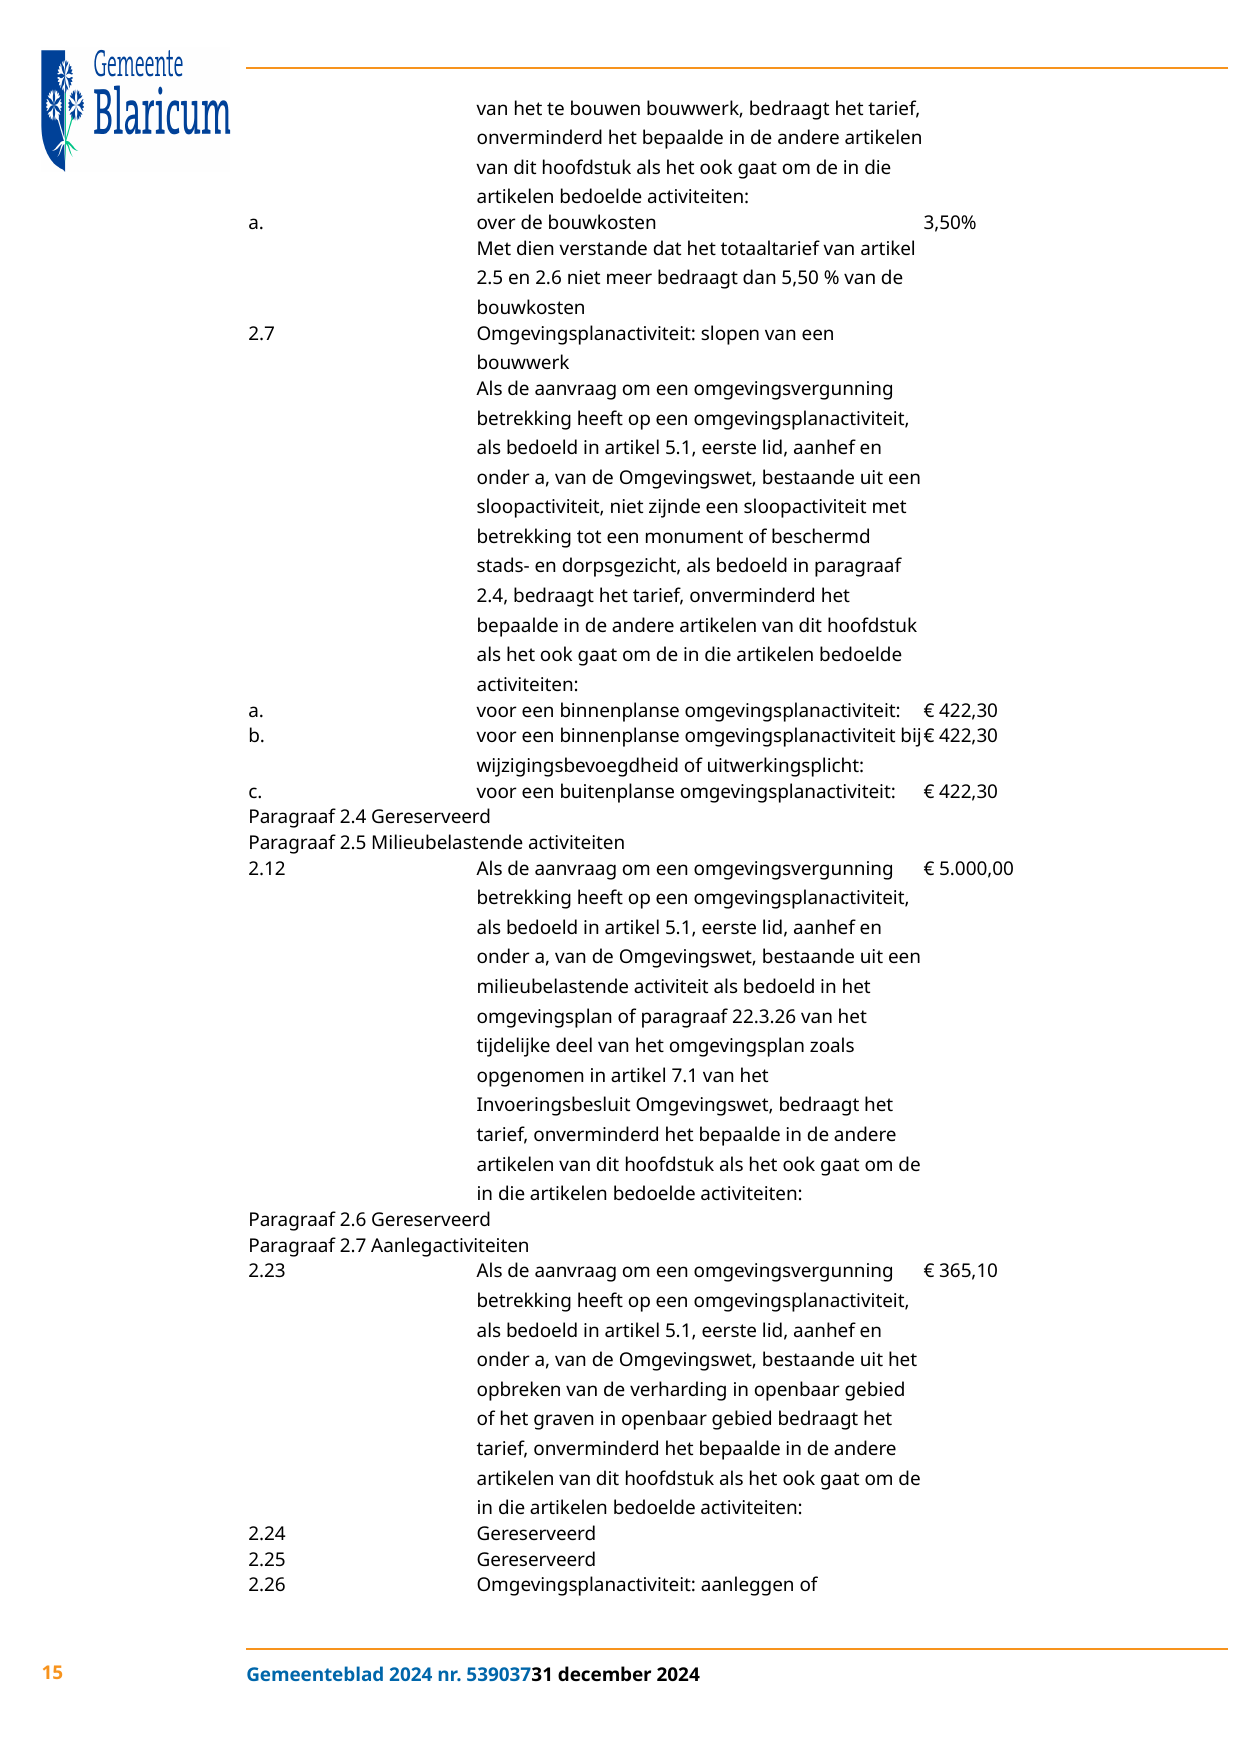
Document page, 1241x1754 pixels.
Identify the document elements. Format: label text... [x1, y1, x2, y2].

table_cell [923, 235, 1152, 320]
table_cell 2.23 [248, 1258, 476, 1520]
table_cell € 422,30 [923, 778, 1152, 803]
table_cell Omgevingsplanactiviteit: aanleggen of [476, 1571, 923, 1597]
table_cell Paragraaf 2.5 Milieubelastende activiteiten [248, 829, 923, 855]
table_cell voor een buitenplanse omgevingsplanactiviteit: [476, 778, 923, 803]
table_cell [923, 1546, 1152, 1571]
table_cell voor een binnenplanse omgevingsplanactiviteit: [476, 697, 923, 722]
table_cell Als de aanvraag om een omgevingsvergunning betrekking heeft op een omgevingsplanactiviteit, als bedoeld in artikel 5.1, eerste lid, aanhef en onder a, van de Omgevingswet, bestaande uit het opbreken van de verharding in openbaar gebied of het graven in openbaar gebied bedraagt het tarief, onverminderd het bepaalde in de andere artikelen van dit hoofdstuk als het ook gaat om de in die artikelen bedoelde activiteiten: [476, 1258, 923, 1520]
table_cell [923, 1571, 1152, 1597]
table_cell Met dien verstande dat het totaaltarief van artikel 2.5 en 2.6 niet meer bedraagt dan 5,50 % van de bouwkosten [476, 235, 923, 320]
table_cell 2.12 [248, 855, 476, 1206]
table_cell van het te bouwen bouwwerk, bedraagt het tarief, onverminderd het bepaalde in de andere artikelen van dit hoofdstuk als het ook gaat om de in die artikelen bedoelde activiteiten: [476, 95, 923, 209]
table_cell voor een binnenplanse omgevingsplanactiviteit bij wijzigingsbevoegdheid of uitwerkingsplicht: [476, 723, 923, 778]
table_cell € 422,30 [923, 723, 1152, 778]
table_cell [923, 375, 1152, 697]
table_cell Omgevingsplanactiviteit: slopen van een bouwwerk [476, 320, 923, 375]
table_cell Paragraaf 2.7 Aanlegactiviteiten [248, 1232, 923, 1258]
table_cell b. [248, 723, 476, 778]
table_cell 2.7 [248, 320, 476, 375]
table_cell [248, 235, 476, 320]
table_cell € 5.000,00 [923, 855, 1152, 1206]
table_cell [248, 375, 476, 697]
table_cell 2.25 [248, 1546, 476, 1571]
table_cell Als de aanvraag om een omgevingsvergunning betrekking heeft op een omgevingsplanactiviteit, als bedoeld in artikel 5.1, eerste lid, aanhef en onder a, van de Omgevingswet, bestaande uit een sloopactiviteit, niet zijnde een sloopactiviteit met betrekking tot een monument of beschermd stads- en dorpsgezicht, als bedoeld in paragraaf 2.4, bedraagt het tarief, onverminderd het bepaalde in de andere artikelen van dit hoofdstuk als het ook gaat om de in die artikelen bedoelde activiteiten: [476, 375, 923, 697]
table_cell a. [248, 697, 476, 722]
table_cell [923, 95, 1152, 209]
table_cell [923, 829, 1152, 855]
table_cell Paragraaf 2.6 Gereserveerd [248, 1206, 923, 1232]
table_cell c. [248, 778, 476, 803]
table_cell [248, 95, 476, 209]
table_cell Als de aanvraag om een omgevingsvergunning betrekking heeft op een omgevingsplanactiviteit, als bedoeld in artikel 5.1, eerste lid, aanhef en onder a, van de Omgevingswet, bestaande uit een milieubelastende activiteit als bedoeld in het omgevingsplan of paragraaf 22.3.26 van het tijdelijke deel van het omgevingsplan zoals opgenomen in artikel 7.1 van het Invoeringsbesluit Omgevingswet, bedraagt het tarief, onverminderd het bepaalde in de andere artikelen van dit hoofdstuk als het ook gaat om de in die artikelen bedoelde activiteiten: [476, 855, 923, 1206]
table_cell Paragraaf 2.4 Gereserveerd [248, 804, 923, 829]
table_cell 2.26 [248, 1571, 476, 1597]
table_cell 2.24 [248, 1520, 476, 1546]
table_cell a. [248, 209, 476, 235]
table_cell [923, 1232, 1152, 1258]
table_cell [923, 804, 1152, 829]
table_cell € 365,10 [923, 1258, 1152, 1520]
table_cell Gereserveerd [476, 1546, 923, 1571]
table_cell € 422,30 [923, 697, 1152, 722]
table_cell over de bouwkosten [476, 209, 923, 235]
table_cell [923, 1206, 1152, 1232]
table_cell Gereserveerd [476, 1520, 923, 1546]
picture [41, 47, 231, 172]
table_cell [923, 320, 1152, 375]
table_cell 3,50% [923, 209, 1152, 235]
table_cell [923, 1520, 1152, 1546]
